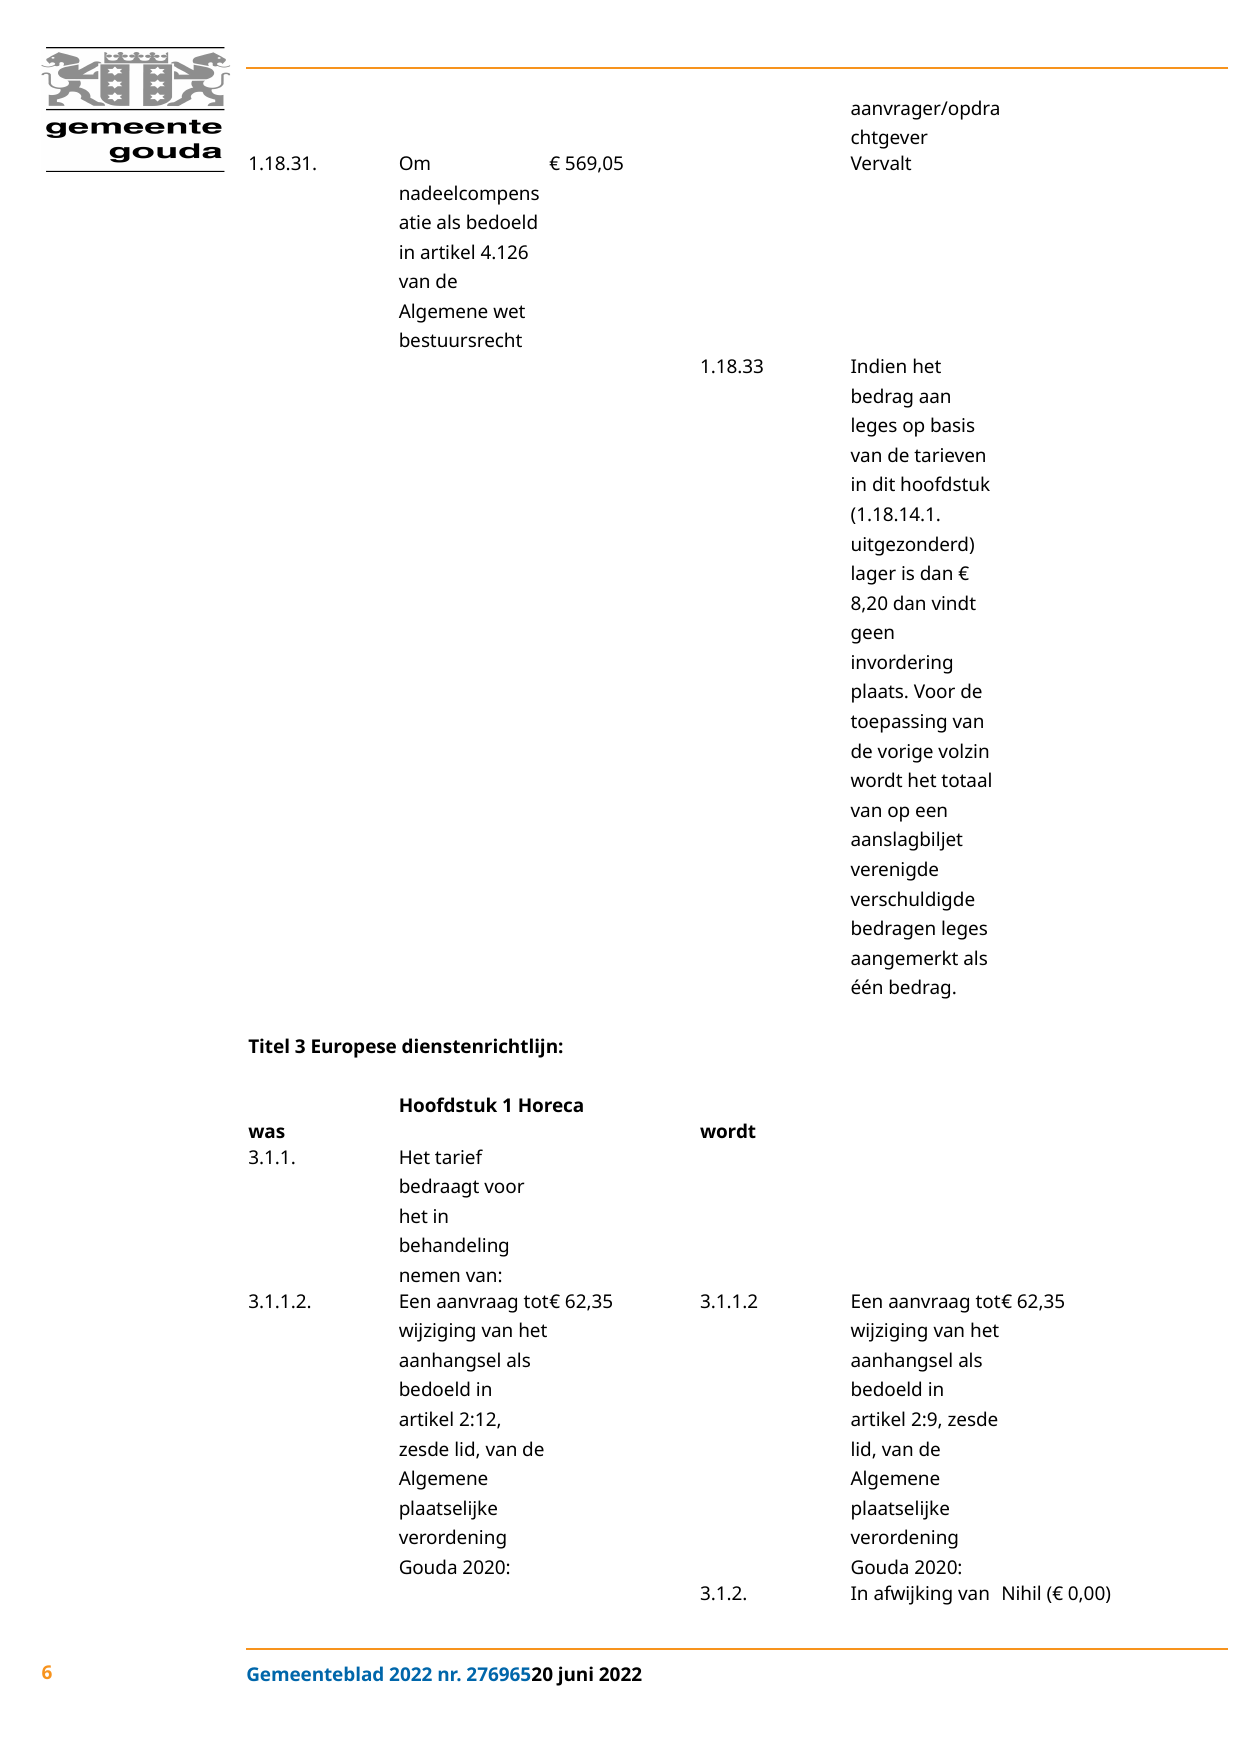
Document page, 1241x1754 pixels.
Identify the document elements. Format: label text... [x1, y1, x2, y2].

table_cell In afwijking van [850, 1580, 1001, 1606]
table_cell [549, 353, 700, 1000]
table_cell [549, 1144, 700, 1288]
table_cell wordt [700, 1118, 1152, 1144]
table_cell [399, 1580, 549, 1606]
table_cell [549, 95, 700, 150]
table_cell 1.18.33 [700, 353, 850, 1000]
table_cell aanvrager/opdrachtgever [850, 95, 1001, 150]
text Titel 3 Europese dienstenrichtlijn: [248, 1033, 1152, 1059]
table_cell [1001, 1144, 1152, 1288]
table_cell [700, 150, 850, 353]
table_cell Om nadeelcompensatie als bedoeld in artikel 4.126 van de Algemene wet bestuursrecht [399, 150, 549, 353]
table_cell [549, 1580, 700, 1606]
table_cell [248, 1580, 398, 1606]
table_cell [700, 1144, 850, 1288]
table_cell Nihil (€ 0,00) [1001, 1580, 1152, 1606]
table_cell 3.1.1.2. [248, 1288, 398, 1580]
table_cell [248, 353, 398, 1000]
picture [41, 47, 231, 172]
table_cell was [248, 1118, 700, 1144]
table_cell € 62,35 [1001, 1288, 1152, 1580]
table_cell [850, 1144, 1001, 1288]
table_cell Het tarief bedraagt voor het in behandeling nemen van: [399, 1144, 549, 1288]
table_cell [700, 95, 850, 150]
table_cell [399, 95, 549, 150]
table_cell 3.1.1.2 [700, 1288, 850, 1580]
table_cell Een aanvraag tot wijziging van het aanhangsel als bedoeld in artikel 2:9, zesde lid, van de Algemene plaatselijke verordening Gouda 2020: [850, 1288, 1001, 1580]
table_cell 3.1.1. [248, 1144, 398, 1288]
table_cell 3.1.2. [700, 1580, 850, 1606]
table_cell € 62,35 [549, 1288, 700, 1580]
table_cell [248, 95, 398, 150]
table_cell 1.18.31. [248, 150, 398, 353]
table_cell Vervalt [850, 150, 1001, 353]
table_header Hoofdstuk 1 Horeca [399, 1093, 1152, 1118]
table_cell € 569,05 [549, 150, 700, 353]
table_cell Een aanvraag tot wijziging van het aanhangsel als bedoeld in artikel 2:12, zesde lid, van de Algemene plaatselijke verordening Gouda 2020: [399, 1288, 549, 1580]
table_cell [399, 353, 549, 1000]
table_header [248, 1093, 398, 1118]
table_cell Indien het bedrag aan leges op basis van de tarieven in dit hoofdstuk (1.18.14.1. uitgezonderd) lager is dan € 8,20 dan vindt geen invordering plaats. Voor de toepassing van de vorige volzin wordt het totaal van op een aanslagbiljet verenigde verschuldigde bedragen leges aangemerkt als één bedrag. [850, 353, 1001, 1000]
